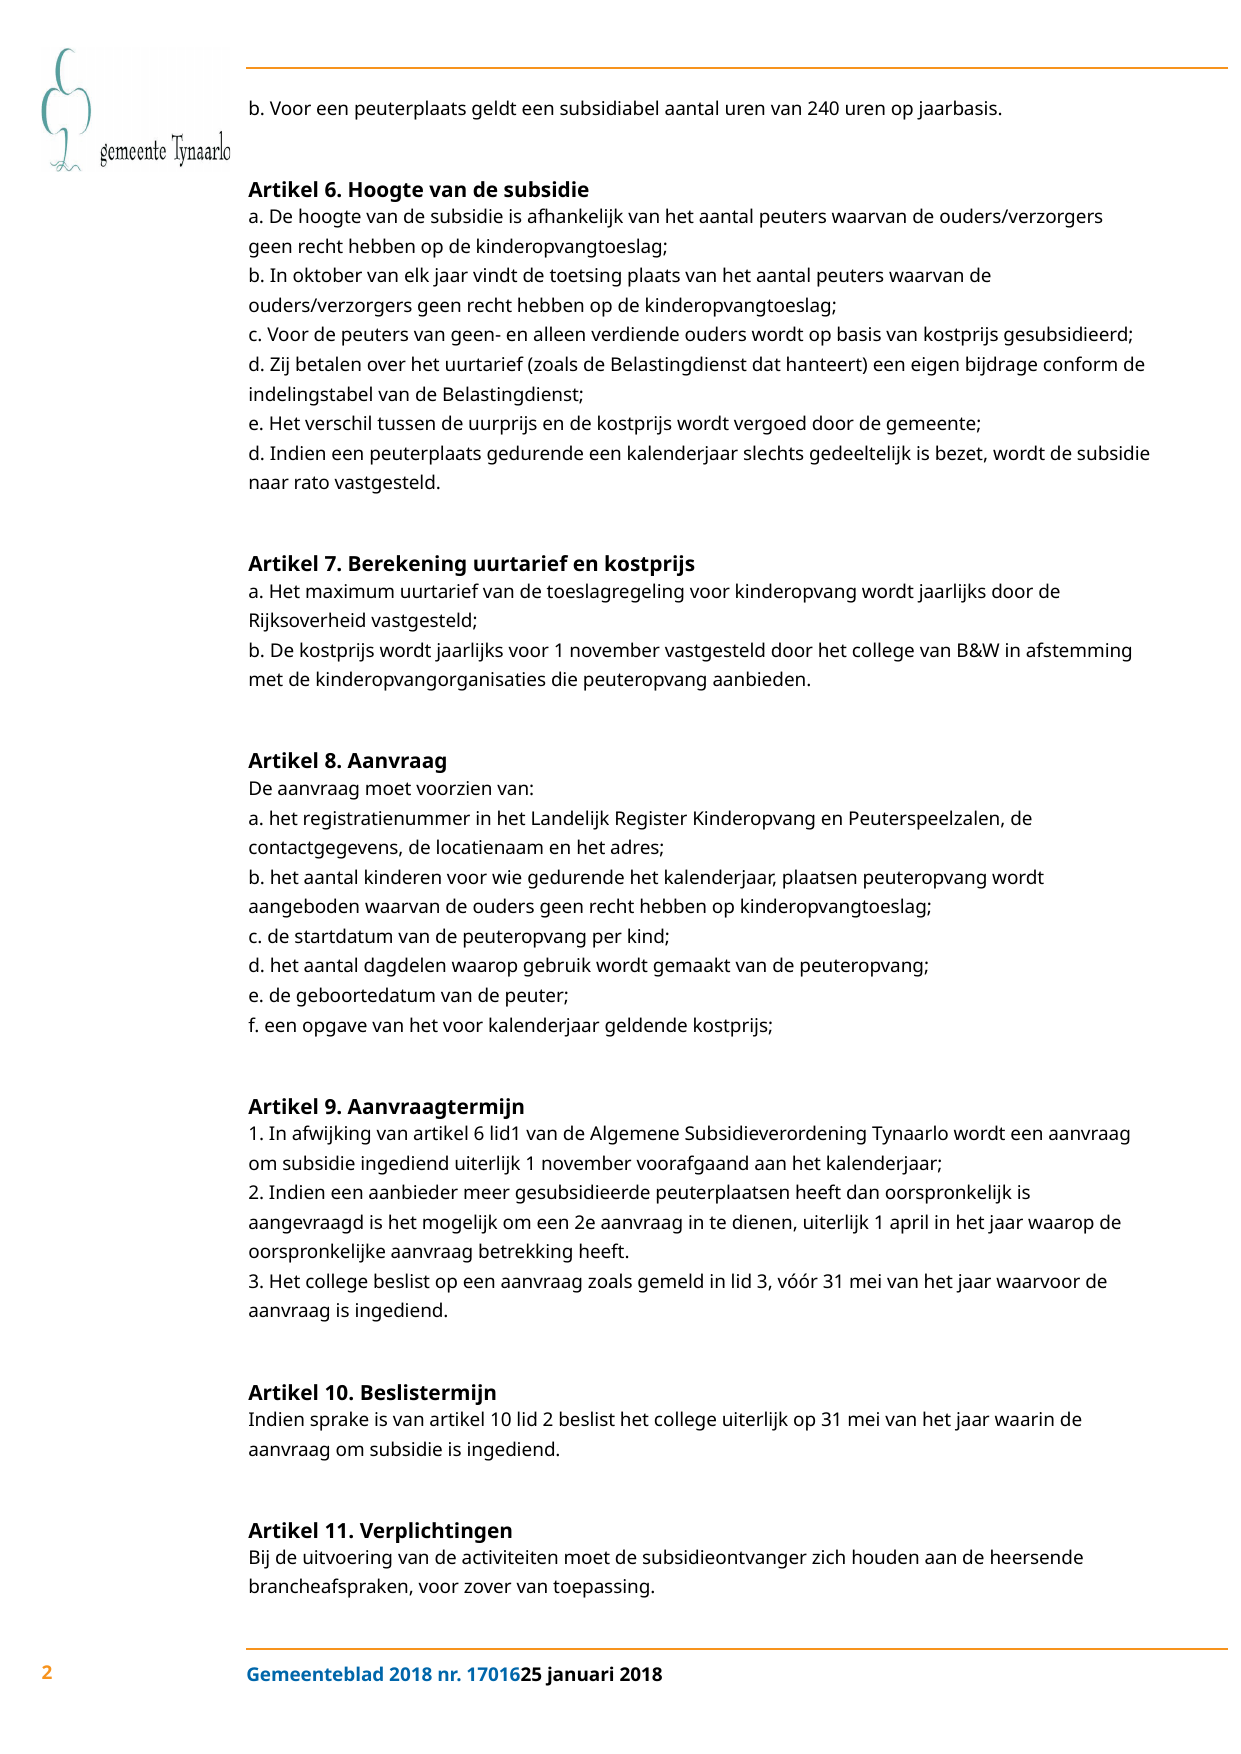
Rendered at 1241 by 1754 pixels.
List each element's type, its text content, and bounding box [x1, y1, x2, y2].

text Artikel 6. Hoogte van de subsidie [248, 175, 1152, 203]
text b. De kostprijs wordt jaarlijks voor 1 november vastgesteld door het college van B&W in afstemming met de kinderopvangorganisaties die peuteropvang aanbieden. [248, 637, 1152, 692]
text Artikel 11. Verplichtingen [248, 1516, 1152, 1544]
text d. Indien een peuterplaats gedurende een kalenderjaar slechts gedeeltelijk is bezet, wordt de subsidie naar rato vastgesteld. [248, 440, 1152, 495]
text Bij de uitvoering van de activiteiten moet de subsidieontvanger zich houden aan de heersende brancheafspraken, voor zover van toepassing. [248, 1544, 1152, 1599]
text 1. In afwijking van artikel 6 lid1 van de Algemene Subsidieverordening Tynaarlo wordt een aanvraag om subsidie ingediend uiterlijk 1 november voorafgaand aan het kalenderjaar; [248, 1120, 1152, 1176]
text Artikel 8. Aanvraag [248, 747, 1152, 775]
text d. het aantal dagdelen waarop gebruik wordt gemaakt van de peuteropvang; [248, 953, 1152, 978]
text Artikel 10. Beslistermijn [248, 1378, 1152, 1406]
text a. het registratienummer in het Landelijk Register Kinderopvang en Peuterspeelzalen, de contactgegevens, de locatienaam en het adres; [248, 805, 1152, 860]
text d. Zij betalen over het uurtarief (zoals de Belastingdienst dat hanteert) een eigen bijdrage conform de indelingstabel van de Belastingdienst; [248, 351, 1152, 406]
text b. het aantal kinderen voor wie gedurende het kalenderjaar, plaatsen peuteropvang wordt aangeboden waarvan de ouders geen recht hebben op kinderopvangtoeslag; [248, 864, 1152, 919]
text Rijksoverheid vastgesteld; [248, 607, 1152, 633]
text a. Het maximum uurtarief van de toeslagregeling voor kinderopvang wordt jaarlijks door de [248, 578, 1152, 604]
text e. Het verschil tussen de uurprijs en de kostprijs wordt vergoed door de gemeente; [248, 410, 1152, 436]
text Artikel 7. Berekening uurtarief en kostprijs [248, 549, 1152, 578]
text 3. Het college beslist op een aanvraag zoals gemeld in lid 3, vóór 31 mei van het jaar waarvoor de aanvraag is ingediend. [248, 1268, 1152, 1323]
text c. Voor de peuters van geen- en alleen verdiende ouders wordt op basis van kostprijs gesubsidieerd; [248, 322, 1152, 347]
text c. de startdatum van de peuteropvang per kind; [248, 923, 1152, 949]
text e. de geboortedatum van de peuter; [248, 982, 1152, 1008]
text b. Voor een peuterplaats geldt een subsidiabel aantal uren van 240 uren op jaarbasis. [248, 95, 1152, 121]
text Artikel 9. Aanvraagtermijn [248, 1092, 1152, 1120]
text b. In oktober van elk jaar vindt de toetsing plaats van het aantal peuters waarvan de ouders/verzorgers geen recht hebben op de kinderopvangtoeslag; [248, 262, 1152, 318]
text 2. Indien een aanbieder meer gesubsidieerde peuterplaatsen heeft dan oorspronkelijk is aangevraagd is het mogelijk om een 2e aanvraag in te dienen, uiterlijk 1 april in het jaar waarop de oorspronkelijke aanvraag betrekking heeft. [248, 1179, 1152, 1264]
text f. een opgave van het voor kalenderjaar geldende kostprijs; [248, 1012, 1152, 1037]
picture [41, 47, 231, 172]
text a. De hoogte van de subsidie is afhankelijk van het aantal peuters waarvan de ouders/verzorgers geen recht hebben op de kinderopvangtoeslag; [248, 203, 1152, 258]
text Indien sprake is van artikel 10 lid 2 beslist het college uiterlijk op 31 mei van het jaar waarin de aanvraag om subsidie is ingediend. [248, 1406, 1152, 1461]
text De aanvraag moet voorzien van: [248, 775, 1152, 801]
